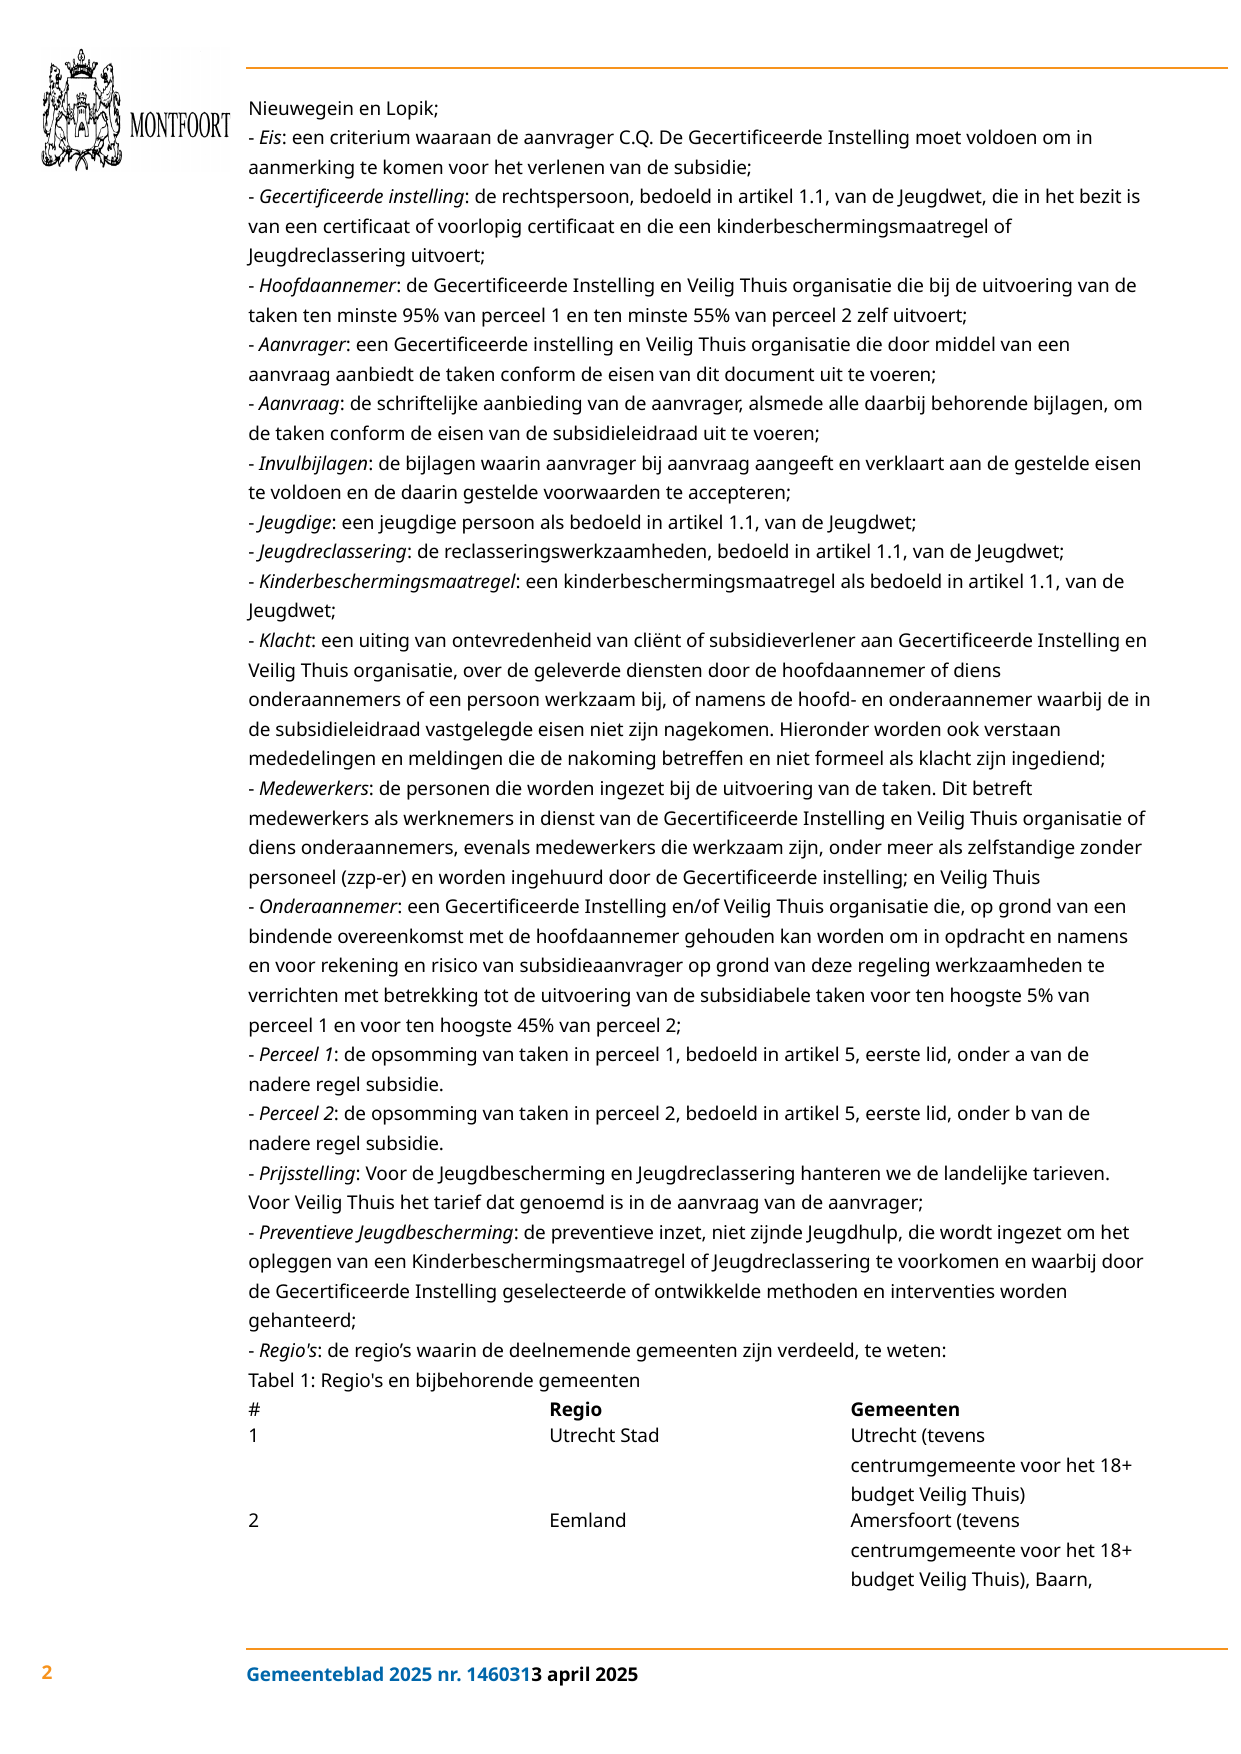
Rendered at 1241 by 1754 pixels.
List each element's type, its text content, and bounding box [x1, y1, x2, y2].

text - Regio's: de regio’s waarin de deelnemende gemeenten zijn verdeeld, te weten: [248, 1337, 1152, 1363]
text - Onderaannemer: een Gecertificeerde Instelling en/of Veilig Thuis organisatie die, op grond van een bindende overeenkomst met de hoofdaannemer gehouden kan worden om in opdracht en namens en voor rekening en risico van subsidieaanvrager op grond van deze regeling werkzaamheden te verrichten met betrekking tot de uitvoering van de subsidiabele taken voor ten hoogste 5% van perceel 1 en voor ten hoogste 45% van perceel 2; [248, 893, 1152, 1038]
text - Perceel 1: de opsomming van taken in perceel 1, bedoeld in artikel 5, eerste lid, onder a van de nadere regel subsidie. [248, 1041, 1152, 1097]
text - Jeugdreclassering: de reclasseringswerkzaamheden, bedoeld in artikel 1.1, van de Jeugdwet; [248, 538, 1152, 564]
text - Eis: een criterium waaraan de aanvrager C.Q. De Gecertificeerde Instelling moet voldoen om in aanmerking te komen voor het verlenen van de subsidie; [248, 124, 1152, 180]
text - Aanvraag: de schriftelijke aanbieding van de aanvrager, alsmede alle daarbij behorende bijlagen, om de taken conform de eisen van de subsidieleidraad uit te voeren; [248, 391, 1152, 446]
text - Kinderbeschermingsmaatregel: een kinderbeschermingsmaatregel als bedoeld in artikel 1.1, van de Jeugdwet; [248, 568, 1152, 623]
text - Aanvrager: een Gecertificeerde instelling en Veilig Thuis organisatie die door middel van een aanvraag aanbiedt de taken conform de eisen van dit document uit te voeren; [248, 331, 1152, 387]
table_cell Amersfoort (tevens centrumgemeente voor het 18+ budget Veilig Thuis), Baarn, [850, 1507, 1152, 1592]
text - Preventieve Jeugdbescherming: de preventieve inzet, niet zijnde Jeugdhulp, die wordt ingezet om het opleggen van een Kinderbeschermingsmaatregel of Jeugdreclassering te voorkomen en waarbij door de Gecertificeerde Instelling geselecteerde of ontwikkelde methoden en interventies worden gehanteerd; [248, 1219, 1152, 1333]
text - Invulbijlagen: de bijlagen waarin aanvrager bij aanvraag aangeeft en verklaart aan de gestelde eisen te voldoen en de daarin gestelde voorwaarden te accepteren; [248, 450, 1152, 505]
table_cell Utrecht (tevens centrumgemeente voor het 18+ budget Veilig Thuis) [850, 1422, 1152, 1507]
text - Jeugdige: een jeugdige persoon als bedoeld in artikel 1.1, van de Jeugdwet; [248, 509, 1152, 535]
table_header Regio [549, 1397, 850, 1422]
table_cell Utrecht Stad [549, 1422, 850, 1507]
table_cell 2 [248, 1507, 549, 1592]
text - Hoofdaannemer: de Gecertificeerde Instelling en Veilig Thuis organisatie die bij de uitvoering van de taken ten minste 95% van perceel 1 en ten minste 55% van perceel 2 zelf uitvoert; [248, 272, 1152, 328]
text - Perceel 2: de opsomming van taken in perceel 2, bedoeld in artikel 5, eerste lid, onder b van de nadere regel subsidie. [248, 1101, 1152, 1156]
table_header Gemeenten [850, 1397, 1152, 1422]
text - Medewerkers: de personen die worden ingezet bij de uitvoering van de taken. Dit betreft medewerkers als werknemers in dienst van de Gecertificeerde Instelling en Veilig Thuis organisatie of diens onderaannemers, evenals medewerkers die werkzaam zijn, onder meer als zelfstandige zonder personeel (zzp-er) en worden ingehuurd door de Gecertificeerde instelling; en Veilig Thuis [248, 775, 1152, 890]
text - Prijsstelling: Voor de Jeugdbescherming en Jeugdreclassering hanteren we de landelijke tarieven. Voor Veilig Thuis het tarief dat genoemd is in de aanvraag van de aanvrager; [248, 1160, 1152, 1215]
text Tabel 1: Regio's en bijbehorende gemeenten [248, 1367, 1152, 1393]
table_cell Eemland [549, 1507, 850, 1592]
text Nieuwegein en Lopik; [248, 95, 1152, 121]
table_cell 1 [248, 1422, 549, 1507]
text - Klacht: een uiting van ontevredenheid van cliënt of subsidieverlener aan Gecertificeerde Instelling en Veilig Thuis organisatie, over de geleverde diensten door de hoofdaannemer of diens onderaannemers of een persoon werkzaam bij, of namens de hoofd- en onderaannemer waarbij de in de subsidieleidraad vastgelegde eisen niet zijn nagekomen. Hieronder worden ook verstaan mededelingen en meldingen die de nakoming betreffen en niet formeel als klacht zijn ingediend; [248, 627, 1152, 771]
text - Gecertificeerde instelling: de rechtspersoon, bedoeld in artikel 1.1, van de Jeugdwet, die in het bezit is van een certificaat of voorlopig certificaat en die een kinderbeschermingsmaatregel of Jeugdreclassering uitvoert; [248, 183, 1152, 268]
picture [41, 47, 231, 172]
table_header # [248, 1397, 549, 1422]
